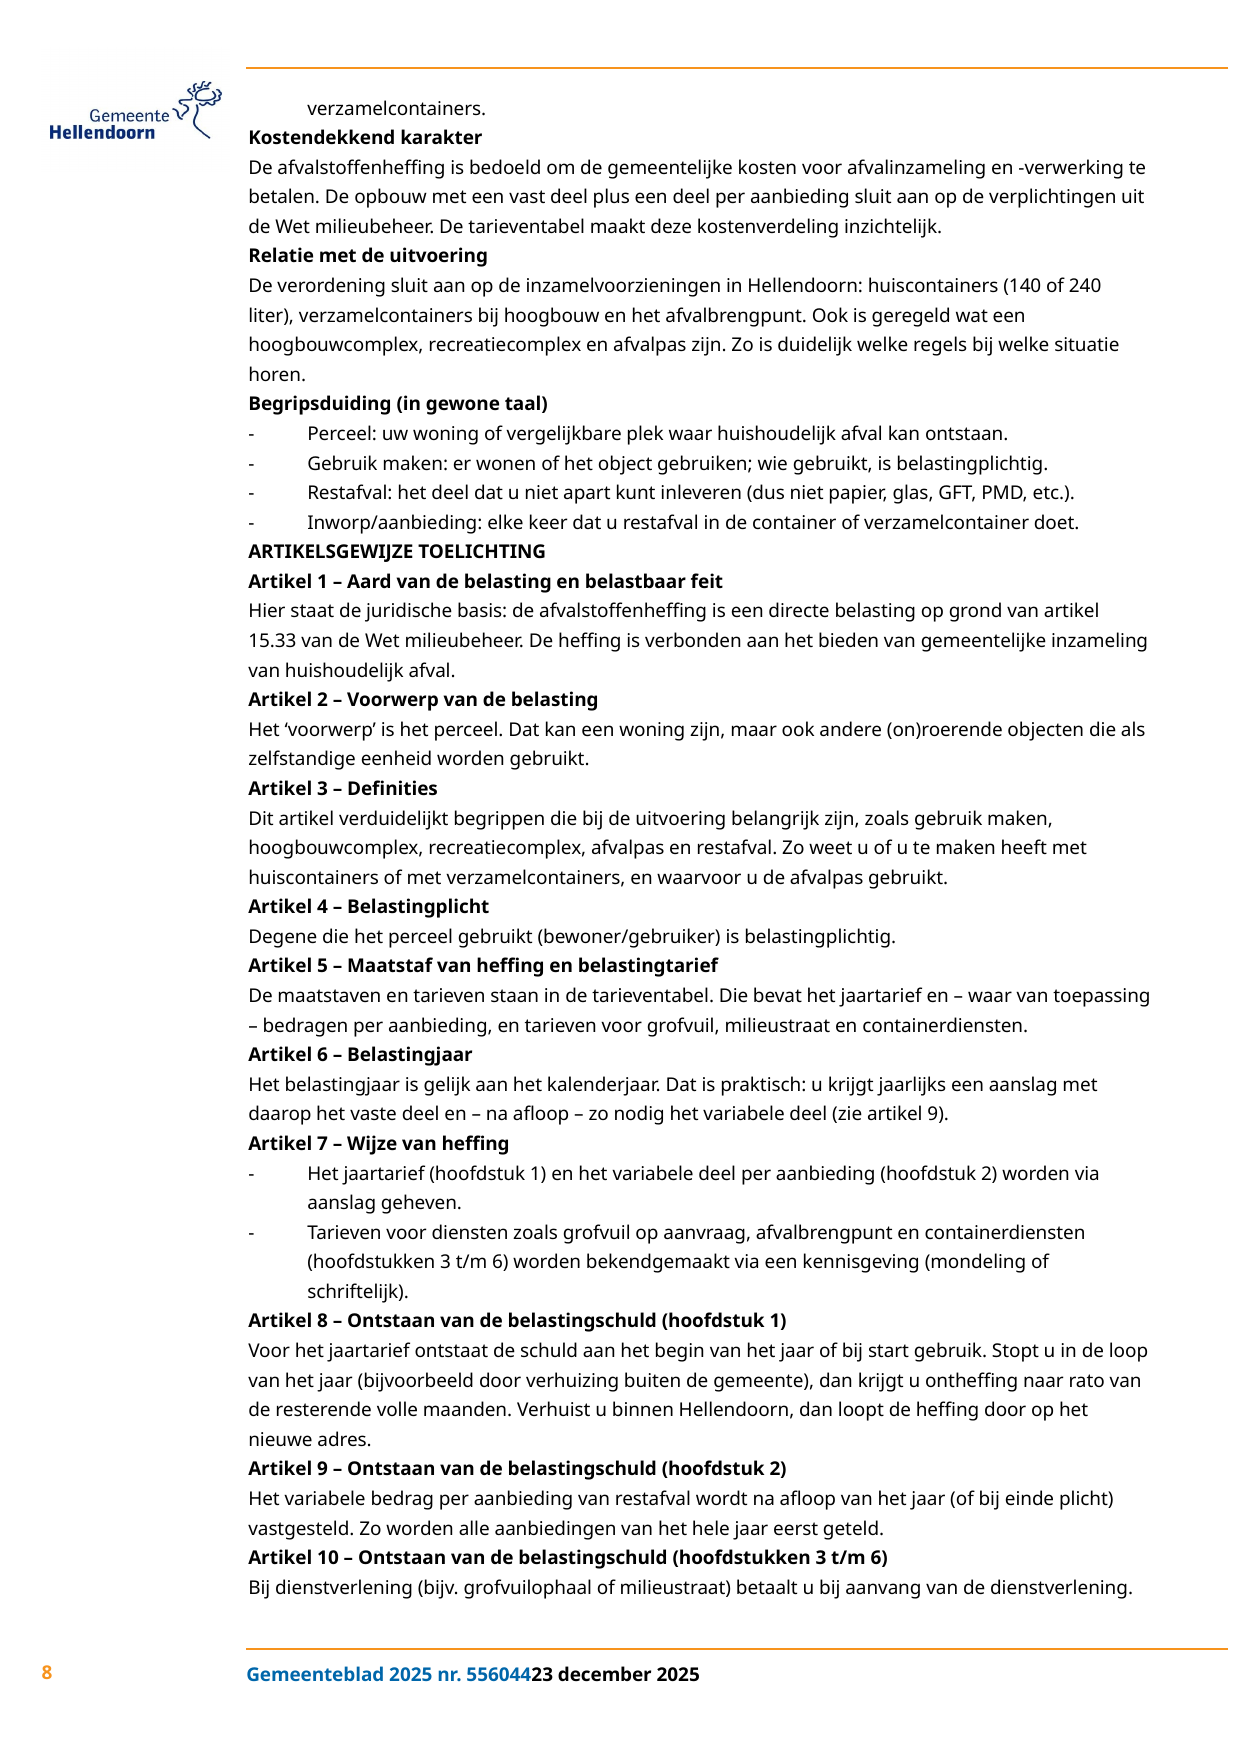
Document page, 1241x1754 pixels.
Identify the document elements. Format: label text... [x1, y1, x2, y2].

text Begripsduiding (in gewone taal) [248, 391, 1152, 416]
picture [41, 47, 231, 172]
text Relatie met de uitvoering [248, 243, 1152, 268]
list Restafval: het deel dat u niet apart kunt inleveren (dus niet papier, glas, GFT, PMD, etc.). [248, 479, 1152, 505]
text Bij dienstverlening (bijv. grofvuilophaal of milieustraat) betaalt u bij aanvang van de dienstverlening. [248, 1574, 1152, 1600]
text Kostendekkend karakter [248, 124, 1152, 150]
text Degene die het perceel gebruikt (bewoner/gebruiker) is belastingplichtig. [248, 923, 1152, 949]
text Artikel 3 – Definities [248, 775, 1152, 801]
list Het jaartarief (hoofdstuk 1) en het variabele deel per aanbieding (hoofdstuk 2) worden via aanslag geheven. [248, 1160, 1152, 1215]
list Inworp/aanbieding: elke keer dat u restafval in de container of verzamelcontainer doet. [248, 509, 1152, 535]
text Artikel 9 – Ontstaan van de belastingschuld (hoofdstuk 2) [248, 1456, 1152, 1481]
text Artikel 10 – Ontstaan van de belastingschuld (hoofdstukken 3 t/m 6) [248, 1544, 1152, 1570]
text Het variabele bedrag per aanbieding van restafval wordt na afloop van het jaar (of bij einde plicht) vastgesteld. Zo worden alle aanbiedingen van het hele jaar eerst geteld. [248, 1485, 1152, 1541]
text Voor het jaartarief ontstaat de schuld aan het begin van het jaar of bij start gebruik. Stopt u in de loop van het jaar (bijvoorbeeld door verhuizing buiten de gemeente), dan krijgt u ontheffing naar rato van de resterende volle maanden. Verhuist u binnen Hellendoorn, dan loopt de heffing door op het nieuwe adres. [248, 1337, 1152, 1452]
list verzamelcontainers. [248, 95, 1152, 121]
text De verordening sluit aan op de inzamelvoorzieningen in Hellendoorn: huiscontainers (140 of 240 liter), verzamelcontainers bij hoogbouw en het afvalbrengpunt. Ook is geregeld wat een hoogbouwcomplex, recreatiecomplex en afvalpas zijn. Zo is duidelijk welke regels bij welke situatie horen. [248, 272, 1152, 387]
text Artikel 7 – Wijze van heffing [248, 1130, 1152, 1156]
text Het belastingjaar is gelijk aan het kalenderjaar. Dat is praktisch: u krijgt jaarlijks een aanslag met daarop het vaste deel en – na afloop – zo nodig het variabele deel (zie artikel 9). [248, 1071, 1152, 1126]
text Artikel 6 – Belastingjaar [248, 1041, 1152, 1067]
text Artikel 8 – Ontstaan van de belastingschuld (hoofdstuk 1) [248, 1308, 1152, 1333]
text De maatstaven en tarieven staan in de tarieventabel. Die bevat het jaartarief en – waar van toepassing – bedragen per aanbieding, en tarieven voor grofvuil, milieustraat en containerdiensten. [248, 982, 1152, 1038]
text Artikel 1 – Aard van de belasting en belastbaar feit [248, 568, 1152, 594]
text Het ‘voorwerp’ is het perceel. Dat kan een woning zijn, maar ook andere (on)roerende objecten die als zelfstandige eenheid worden gebruikt. [248, 716, 1152, 771]
text De afvalstoffenheffing is bedoeld om de gemeentelijke kosten voor afvalinzameling en -verwerking te betalen. De opbouw met een vast deel plus een deel per aanbieding sluit aan op de verplichtingen uit de Wet milieubeheer. De tarieventabel maakt deze kostenverdeling inzichtelijk. [248, 154, 1152, 239]
list Perceel: uw woning of vergelijkbare plek waar huishoudelijk afval kan ontstaan. [248, 420, 1152, 446]
text Artikel 2 – Voorwerp van de belasting [248, 686, 1152, 712]
list Gebruik maken: er wonen of het object gebruiken; wie gebruikt, is belastingplichtig. [248, 450, 1152, 476]
text Artikel 4 – Belastingplicht [248, 893, 1152, 919]
list Tarieven voor diensten zoals grofvuil op aanvraag, afvalbrengpunt en containerdiensten (hoofdstukken 3 t/m 6) worden bekendgemaakt via een kennisgeving (mondeling of schriftelijk). [248, 1219, 1152, 1304]
text Hier staat de juridische basis: de afvalstoffenheffing is een directe belasting op grond van artikel 15.33 van de Wet milieubeheer. De heffing is verbonden aan het bieden van gemeentelijke inzameling van huishoudelijk afval. [248, 598, 1152, 683]
text Artikel 5 – Maatstaf van heffing en belastingtarief [248, 953, 1152, 978]
text Dit artikel verduidelijkt begrippen die bij de uitvoering belangrijk zijn, zoals gebruik maken, hoogbouwcomplex, recreatiecomplex, afvalpas en restafval. Zo weet u of u te maken heeft met huiscontainers of met verzamelcontainers, en waarvoor u de afvalpas gebruikt. [248, 805, 1152, 890]
text ARTIKELSGEWIJZE TOELICHTING [248, 538, 1152, 564]
